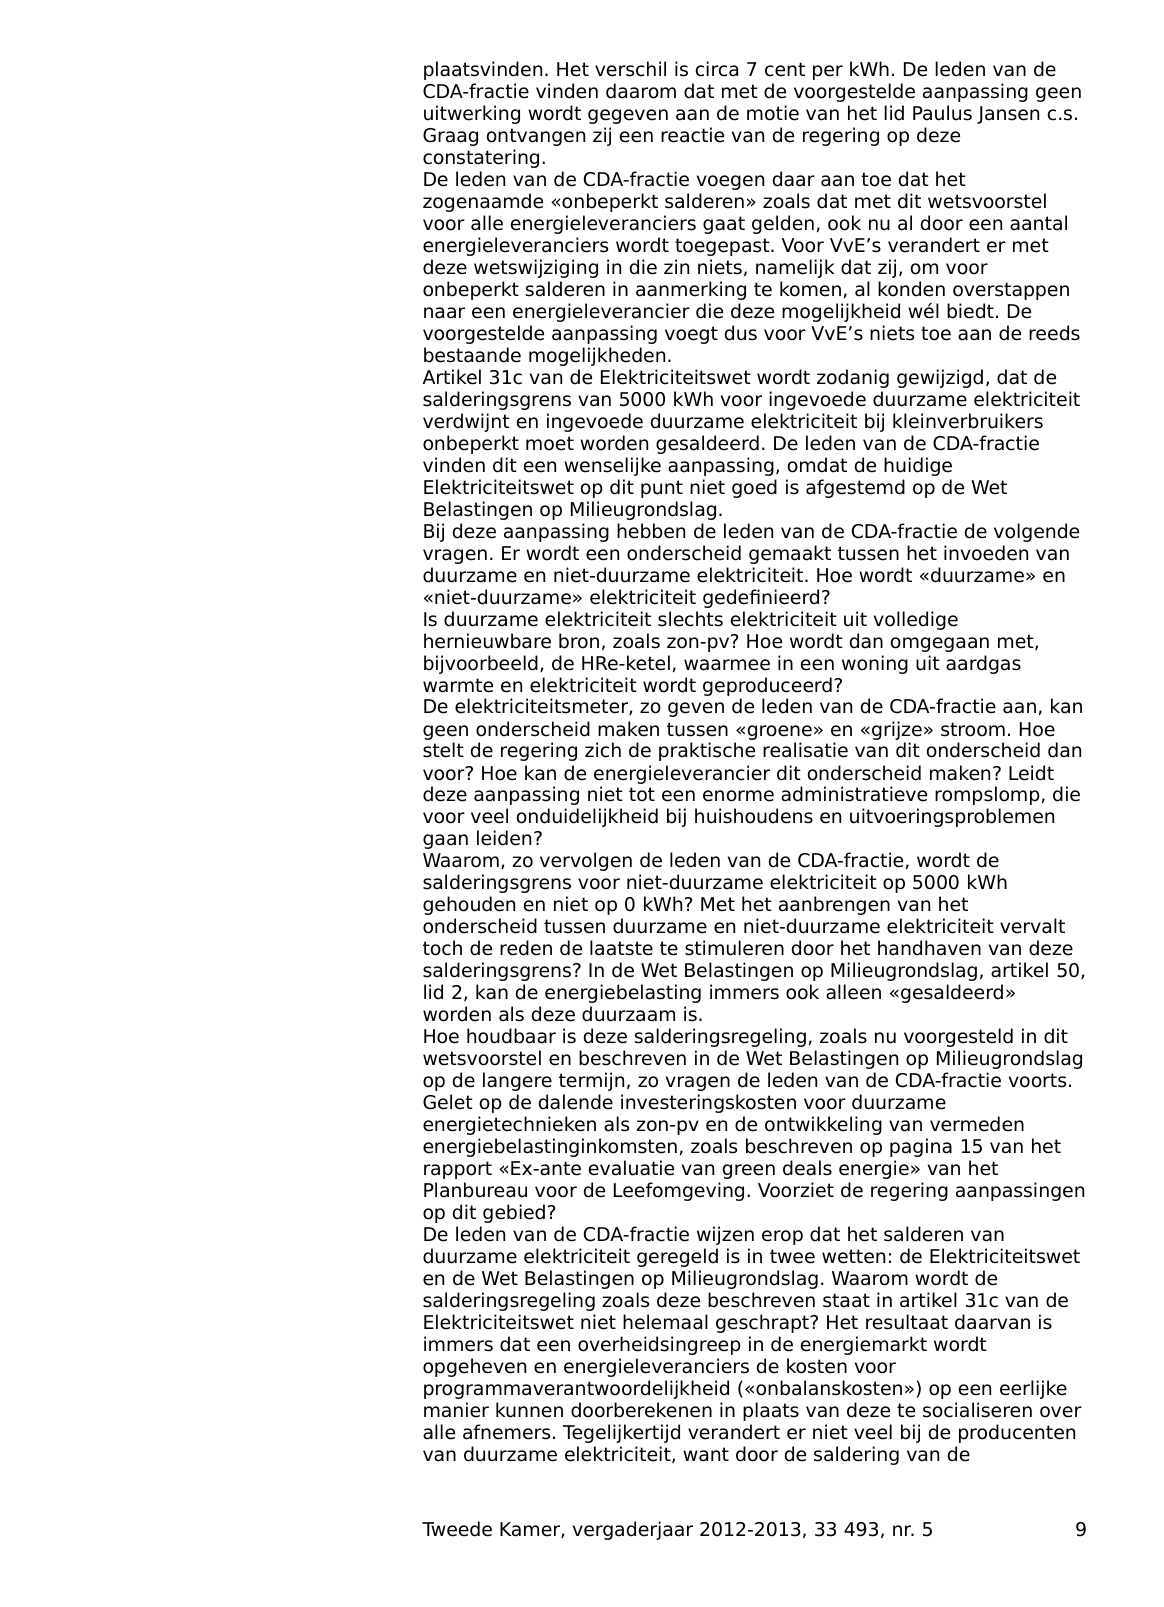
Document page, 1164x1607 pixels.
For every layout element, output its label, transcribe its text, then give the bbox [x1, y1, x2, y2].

text De elektriciteitsmeter, zo geven de leden van de CDA-fractie aan, kan geen onderscheid maken tussen «groene» en «grijze» stroom. Hoe stelt de regering zich de praktische realisatie van dit onderscheid dan voor? Hoe kan de energieleverancier dit onderscheid maken? Leidt deze aanpassing niet tot een enorme administratieve rompslomp, die voor veel onduidelijkheid bij huishoudens en uitvoeringsproblemen gaan leiden? [422, 696, 1087, 850]
text Waarom, zo vervolgen de leden van de CDA-fractie, wordt de salderingsgrens voor niet-duurzame elektriciteit op 5000 kWh gehouden en niet op 0 kWh? Met het aanbrengen van het onderscheid tussen duurzame en niet-duurzame elektriciteit vervalt toch de reden de laatste te stimuleren door het handhaven van deze salderingsgrens? In de Wet Belastingen op Milieugrondslag, artikel 50, lid 2, kan de energiebelasting immers ook alleen «gesaldeerd» worden als deze duurzaam is. [422, 850, 1087, 1026]
text Artikel 31c van de Elektriciteitswet wordt zodanig gewijzigd, dat de salderingsgrens van 5000 kWh voor ingevoede duurzame elektriciteit verdwijnt en ingevoede duurzame elektriciteit bij kleinverbruikers onbeperkt moet worden gesaldeerd. De leden van de CDA-fractie vinden dit een wenselijke aanpassing, omdat de huidige Elektriciteitswet op dit punt niet goed is afgestemd op de Wet Belastingen op Milieugrondslag. [422, 367, 1087, 521]
text De leden van de CDA-fractie wijzen erop dat het salderen van duurzame elektriciteit geregeld is in twee wetten: de Elektriciteitswet en de Wet Belastingen op Milieugrondslag. Waarom wordt de salderingsregeling zoals deze beschreven staat in artikel 31c van de Elektriciteitswet niet helemaal geschrapt? Het resultaat daarvan is immers dat een overheidsingreep in de energiemarkt wordt opgeheven en energieleveranciers de kosten voor programmaverantwoordelijkheid («onbalanskosten») op een eerlijke manier kunnen doorberekenen in plaats van deze te socialiseren over alle afnemers. Tegelijkertijd verandert er niet veel bij de producenten van duurzame elektriciteit, want door de saldering van de [422, 1224, 1087, 1466]
text plaatsvinden. Het verschil is circa 7 cent per kWh. De leden van de CDA-fractie vinden daarom dat met de voorgestelde aanpassing geen uitwerking wordt gegeven aan de motie van het lid Paulus Jansen c.s. Graag ontvangen zij een reactie van de regering op deze constatering. [422, 59, 1087, 169]
text Hoe houdbaar is deze salderingsregeling, zoals nu voorgesteld in dit wetsvoorstel en beschreven in de Wet Belastingen op Milieugrondslag op de langere termijn, zo vragen de leden van de CDA-fractie voorts. Gelet op de dalende investeringskosten voor duurzame energietechnieken als zon-pv en de ontwikkeling van vermeden energiebelastinginkomsten, zoals beschreven op pagina 15 van het rapport «Ex-ante evaluatie van green deals energie» van het Planbureau voor de Leefomgeving. Voorziet de regering aanpassingen op dit gebied? [422, 1026, 1087, 1224]
text De leden van de CDA-fractie voegen daar aan toe dat het zogenaamde «onbeperkt salderen» zoals dat met dit wetsvoorstel voor alle energieleveranciers gaat gelden, ook nu al door een aantal energieleveranciers wordt toegepast. Voor VvE’s verandert er met deze wetswijziging in die zin niets, namelijk dat zij, om voor onbeperkt salderen in aanmerking te komen, al konden overstappen naar een energieleverancier die deze mogelijkheid wél biedt. De voorgestelde aanpassing voegt dus voor VvE’s niets toe aan de reeds bestaande mogelijkheden. [422, 169, 1087, 367]
text Is duurzame elektriciteit slechts elektriciteit uit volledige hernieuwbare bron, zoals zon-pv? Hoe wordt dan omgegaan met, bijvoorbeeld, de HRe-ketel, waarmee in een woning uit aardgas warmte en elektriciteit wordt geproduceerd? [422, 608, 1087, 696]
text Bij deze aanpassing hebben de leden van de CDA-fractie de volgende vragen. Er wordt een onderscheid gemaakt tussen het invoeden van duurzame en niet-duurzame elektriciteit. Hoe wordt «duurzame» en «niet-duurzame» elektriciteit gedefinieerd? [422, 521, 1087, 608]
